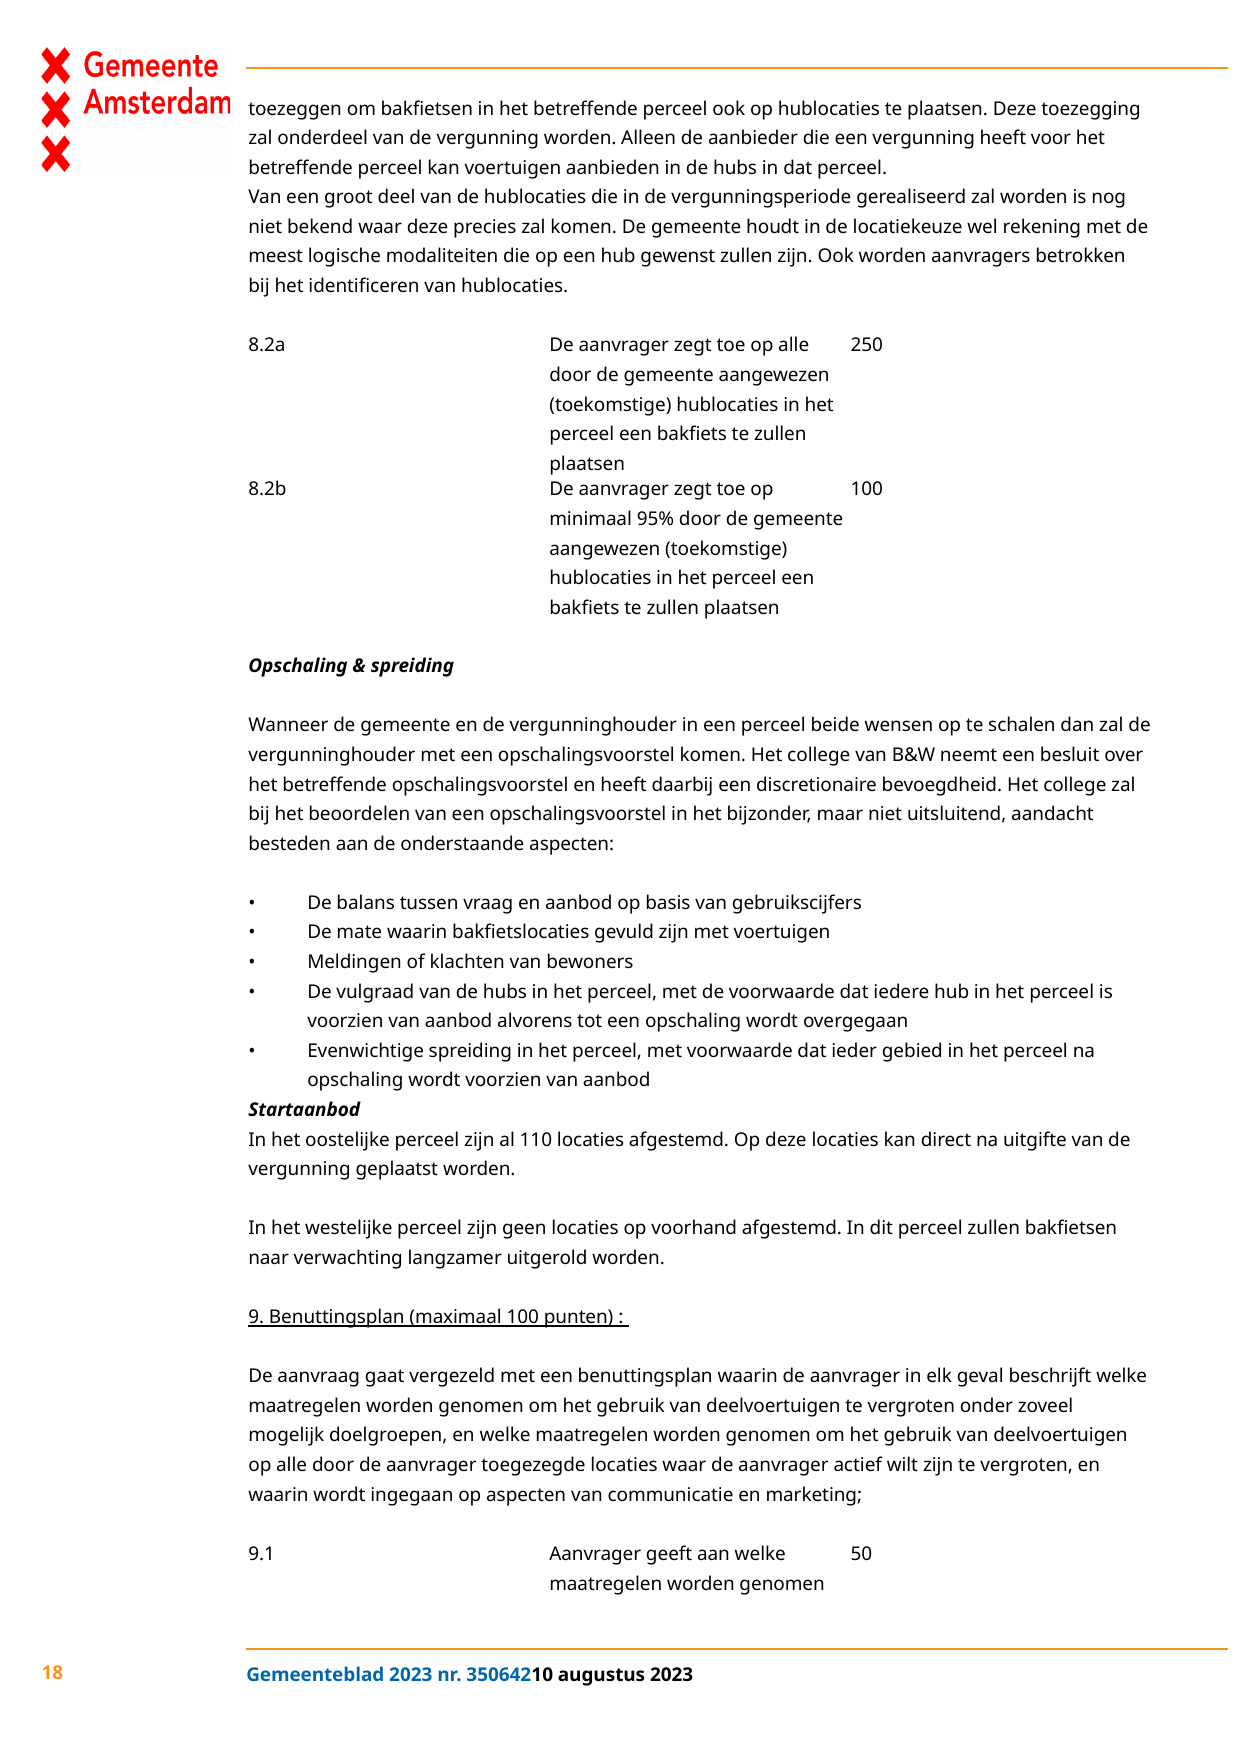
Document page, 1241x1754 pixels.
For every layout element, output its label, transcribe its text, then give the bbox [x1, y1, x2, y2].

table_cell 8.2b [248, 476, 549, 620]
text In het oostelijke perceel zijn al 110 locaties afgestemd. Op deze locaties kan direct na uitgifte van de vergunning geplaatst worden. [248, 1126, 1152, 1181]
text toezeggen om bakfietsen in het betreffende perceel ook op hublocaties te plaatsen. Deze toezegging zal onderdeel van de vergunning worden. Alleen de aanbieder die een vergunning heeft voor het betreffende perceel kan voertuigen aanbieden in de hubs in dat perceel. [248, 95, 1152, 180]
table_cell 100 [850, 476, 1152, 620]
list De mate waarin bakfietslocaties gevuld zijn met voertuigen [248, 919, 1152, 944]
list De balans tussen vraag en aanbod op basis van gebruikscijfers [248, 889, 1152, 915]
text Van een groot deel van de hublocaties die in de vergunningsperiode gerealiseerd zal worden is nog niet bekend waar deze precies zal komen. De gemeente houdt in de locatiekeuze wel rekening met de meest logische modaliteiten die op een hub gewenst zullen zijn. Ook worden aanvragers betrokken bij het identificeren van hublocaties. [248, 183, 1152, 298]
text In het westelijke perceel zijn geen locaties op voorhand afgestemd. In dit perceel zullen bakfietsen naar verwachting langzamer uitgerold worden. [248, 1214, 1152, 1270]
text Opschaling & spreiding [248, 652, 1152, 678]
picture [41, 47, 231, 172]
list Evenwichtige spreiding in het perceel, met voorwaarde dat ieder gebied in het perceel na opschaling wordt voorzien van aanbod [248, 1037, 1152, 1092]
table_cell De aanvrager zegt toe op minimaal 95% door de gemeente aangewezen (toekomstige) hublocaties in het perceel een bakfiets te zullen plaatsen [549, 476, 850, 620]
text De aanvraag gaat vergezeld met een benuttingsplan waarin de aanvrager in elk geval beschrijft welke maatregelen worden genomen om het gebruik van deelvoertuigen te vergroten onder zoveel mogelijk doelgroepen, en welke maatregelen worden genomen om het gebruik van deelvoertuigen op alle door de aanvrager toegezegde locaties waar de aanvrager actief wilt zijn te vergroten, en waarin wordt ingegaan op aspecten van communicatie en marketing; [248, 1362, 1152, 1507]
list Meldingen of klachten van bewoners [248, 948, 1152, 974]
table_header Aanvrager geeft aan welke maatregelen worden genomen [549, 1540, 850, 1595]
table_header 9.1 [248, 1540, 549, 1595]
text Startaanbod [248, 1096, 1152, 1122]
text 9. Benuttingsplan (maximaal 100 punten) : [248, 1303, 1152, 1329]
table_header 250 [850, 332, 1152, 476]
list De vulgraad van de hubs in het perceel, met de voorwaarde dat iedere hub in het perceel is voorzien van aanbod alvorens tot een opschaling wordt overgegaan [248, 978, 1152, 1033]
text Wanneer de gemeente en de vergunninghouder in een perceel beide wensen op te schalen dan zal de vergunninghouder met een opschalingsvoorstel komen. Het college van B&W neemt een besluit over het betreffende opschalingsvoorstel en heeft daarbij een discretionaire bevoegdheid. Het college zal bij het beoordelen van een opschalingsvoorstel in het bijzonder, maar niet uitsluitend, aandacht besteden aan de onderstaande aspecten: [248, 712, 1152, 856]
table_header 50 [850, 1540, 1152, 1595]
table_header De aanvrager zegt toe op alle door de gemeente aangewezen (toekomstige) hublocaties in het perceel een bakfiets te zullen plaatsen [549, 332, 850, 476]
table_header 8.2a [248, 332, 549, 476]
